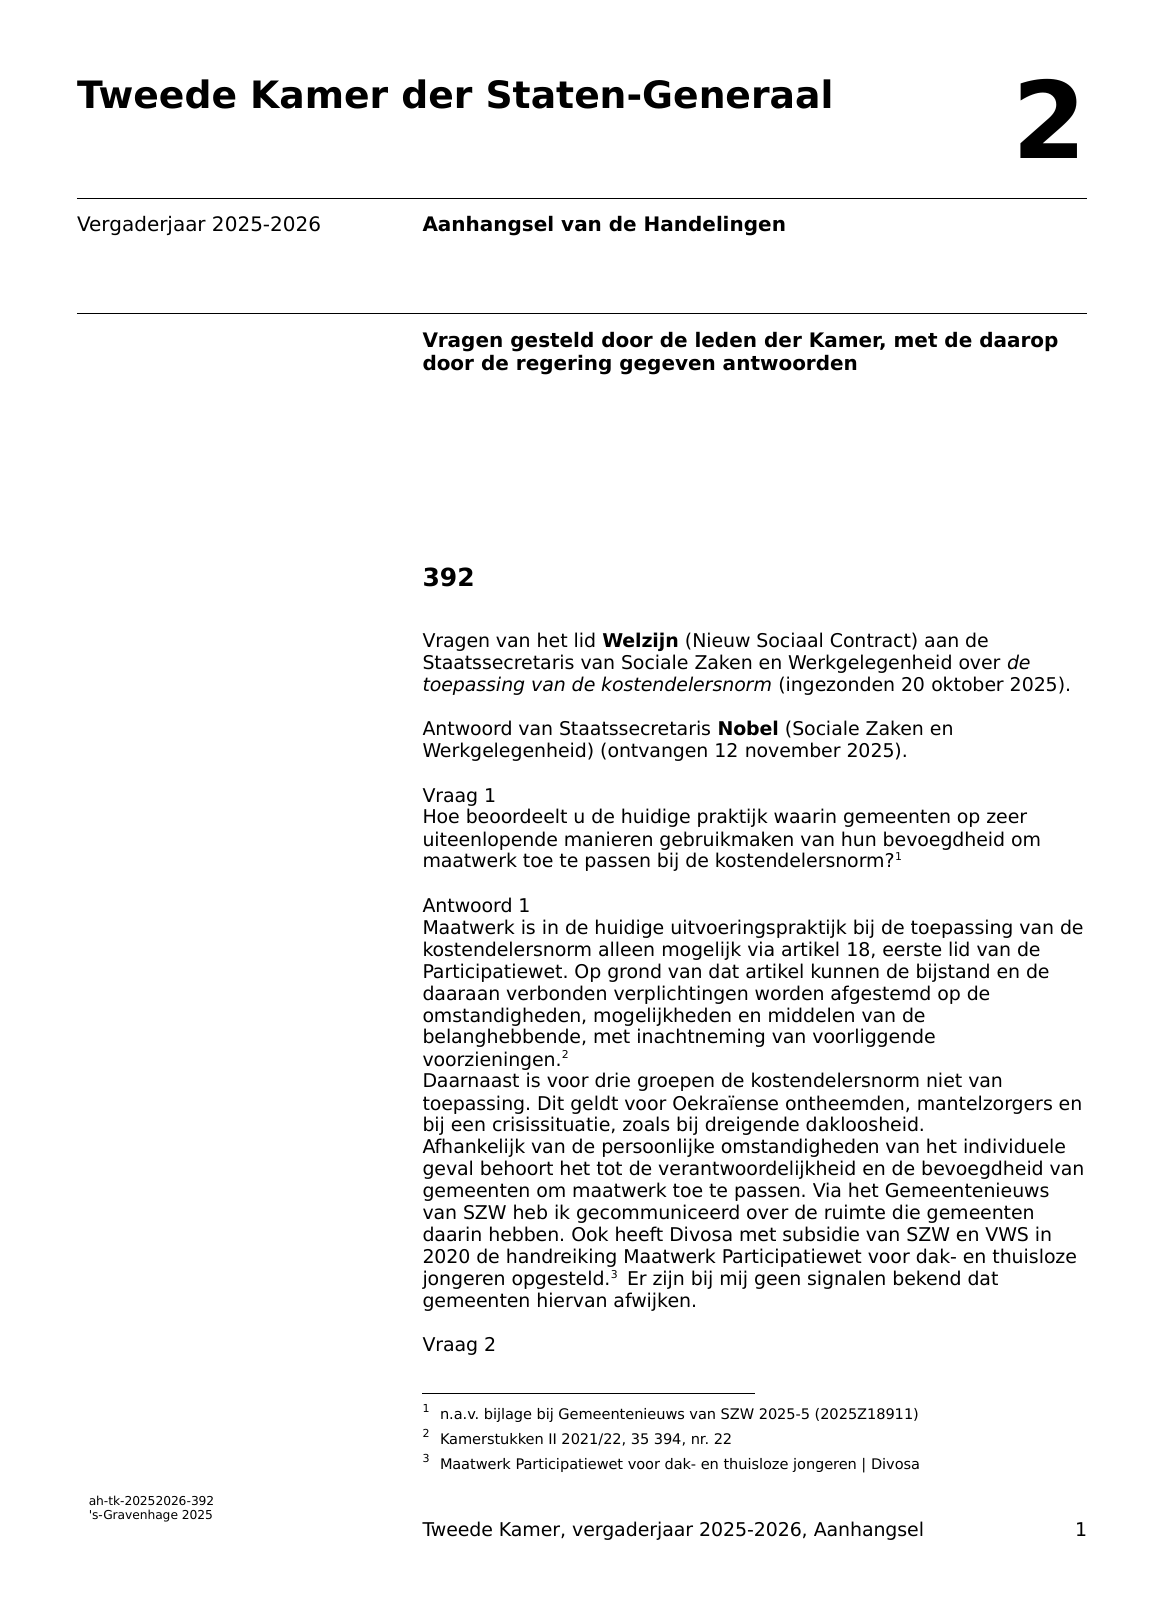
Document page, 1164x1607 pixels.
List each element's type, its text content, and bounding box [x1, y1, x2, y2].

table_header 2 [886, 59, 1087, 198]
text Vragen van het lid Welzijn (Nieuw Sociaal Contract) aan de Staatssecretaris van Sociale Zaken en Werkgelegenheid over de toepassing van de kostendelersnorm (ingezonden 20 oktober 2025). [422, 630, 1087, 696]
table_cell Vergaderjaar 2025-2026 [77, 199, 422, 313]
text Vraag 1 [422, 784, 1087, 806]
text Kamerstukken II 2021/22, 35 394, nr. 22 [422, 1427, 1087, 1449]
text Afhankelijk van de persoonlijke omstandigheden van het individuele geval behoort het tot de verantwoordelijkheid en de bevoegdheid van gemeenten om maatwerk toe te passen. Via het Gemeentenieuws van SZW heb ik gecommuniceerd over de ruimte die gemeenten daarin hebben. Ook heeft Divosa met subsidie van SZW en VWS in 2020 de handreiking Maatwerk Participatiewet voor dak- en thuisloze jongeren opgesteld. Er zijn bij mij geen signalen bekend dat gemeenten hiervan afwijken. [422, 1136, 1087, 1312]
text Maatwerk Participatiewet voor dak- en thuisloze jongeren | Divosa [422, 1452, 1087, 1474]
text ah-tk-20252026-392 [88, 1494, 323, 1508]
text Vraag 2 [422, 1334, 1087, 1356]
table_header Tweede Kamer der Staten-Generaal [77, 59, 886, 198]
text 392 [422, 563, 1087, 592]
table_cell [77, 314, 422, 375]
text 's-Gravenhage 2025 [88, 1508, 323, 1522]
table_cell Aanhangsel van de Handelingen [422, 199, 1087, 313]
table_cell Vragen gesteld door de leden der Kamer, met de daarop door de regering gegeven antwoorden [422, 314, 1087, 375]
text Maatwerk is in de huidige uitvoeringspraktijk bij de toepassing van de kostendelersnorm alleen mogelijk via artikel 18, eerste lid van de Participatiewet. Op grond van dat artikel kunnen de bijstand en de daaraan verbonden verplichtingen worden afgestemd op de omstandigheden, mogelijkheden en middelen van de belanghebbende, met inachtneming van voorliggende voorzieningen. [422, 917, 1087, 1070]
text Antwoord van Staatssecretaris Nobel (Sociale Zaken en Werkgelegenheid) (ontvangen 12 november 2025). [422, 718, 1087, 762]
text Daarnaast is voor drie groepen de kostendelersnorm niet van toepassing. Dit geldt voor Oekraïense ontheemden, mantelzorgers en bij een crisissituatie, zoals bij dreigende dakloosheid. [422, 1070, 1087, 1136]
text Hoe beoordeelt u de huidige praktijk waarin gemeenten op zeer uiteenlopende manieren gebruikmaken van hun bevoegdheid om maatwerk toe te passen bij de kostendelersnorm? [422, 806, 1087, 872]
text n.a.v. bijlage bij Gemeentenieuws van SZW 2025-5 (2025Z18911) [422, 1402, 1087, 1424]
text Antwoord 1 [422, 894, 1087, 917]
